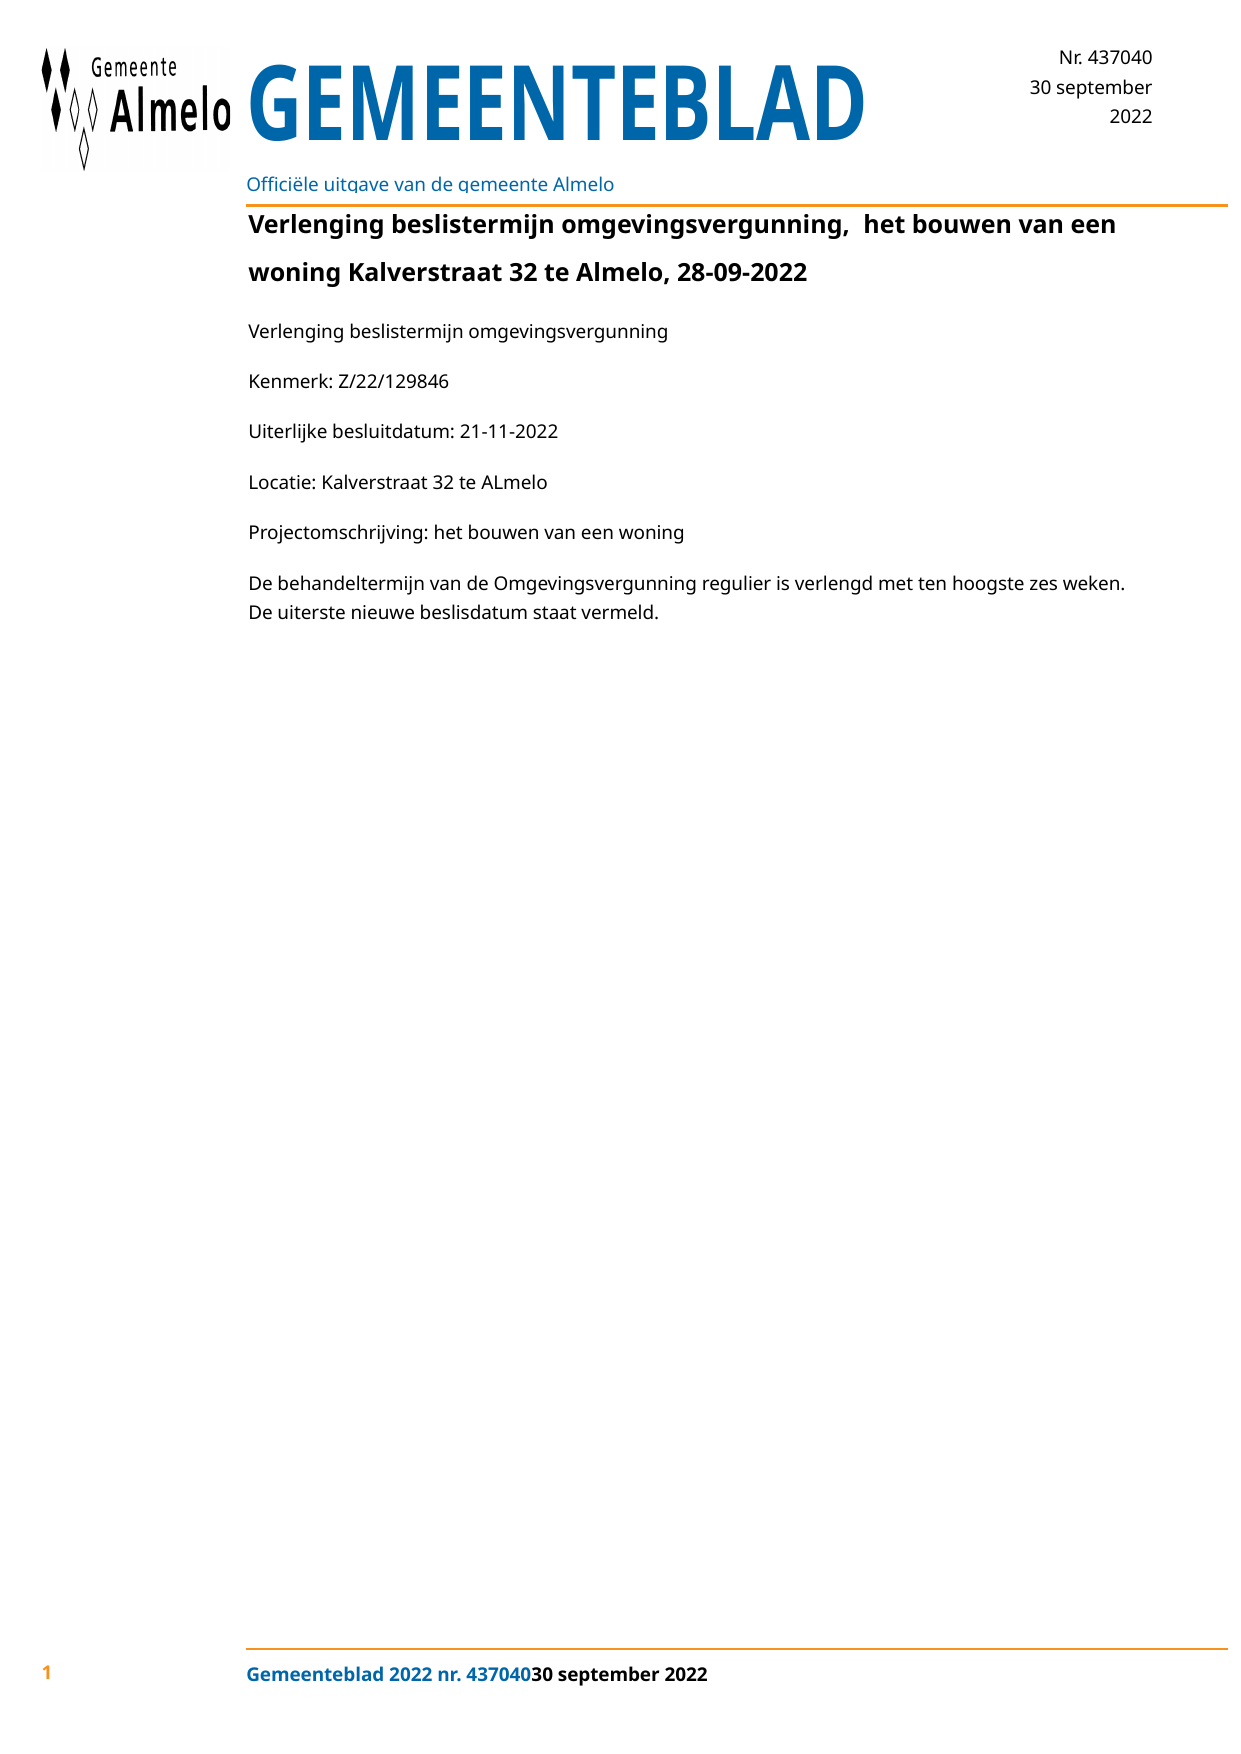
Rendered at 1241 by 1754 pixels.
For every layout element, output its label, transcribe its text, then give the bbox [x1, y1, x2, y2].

text Locatie: Kalverstraat 32 te ALmelo [248, 469, 1152, 495]
text Projectomschrijving: het bouwen van een woning [248, 519, 1152, 545]
text Kenmerk: Z/22/129846 [248, 368, 1152, 394]
picture [41, 47, 231, 172]
text De behandeltermijn van de Omgevingsvergunning regulier is verlengd met ten hoogste zes weken. De uiterste nieuwe beslisdatum staat vermeld. [248, 570, 1152, 625]
text Uiterlijke besluitdatum: 21-11-2022 [248, 419, 1152, 444]
text Verlenging beslistermijn omgevingsvergunning [248, 318, 1152, 344]
text Verlenging beslistermijn omgevingsvergunning, het bouwen van een woning Kalverstraat 32 te Almelo, 28-09-2022 [248, 207, 1152, 288]
